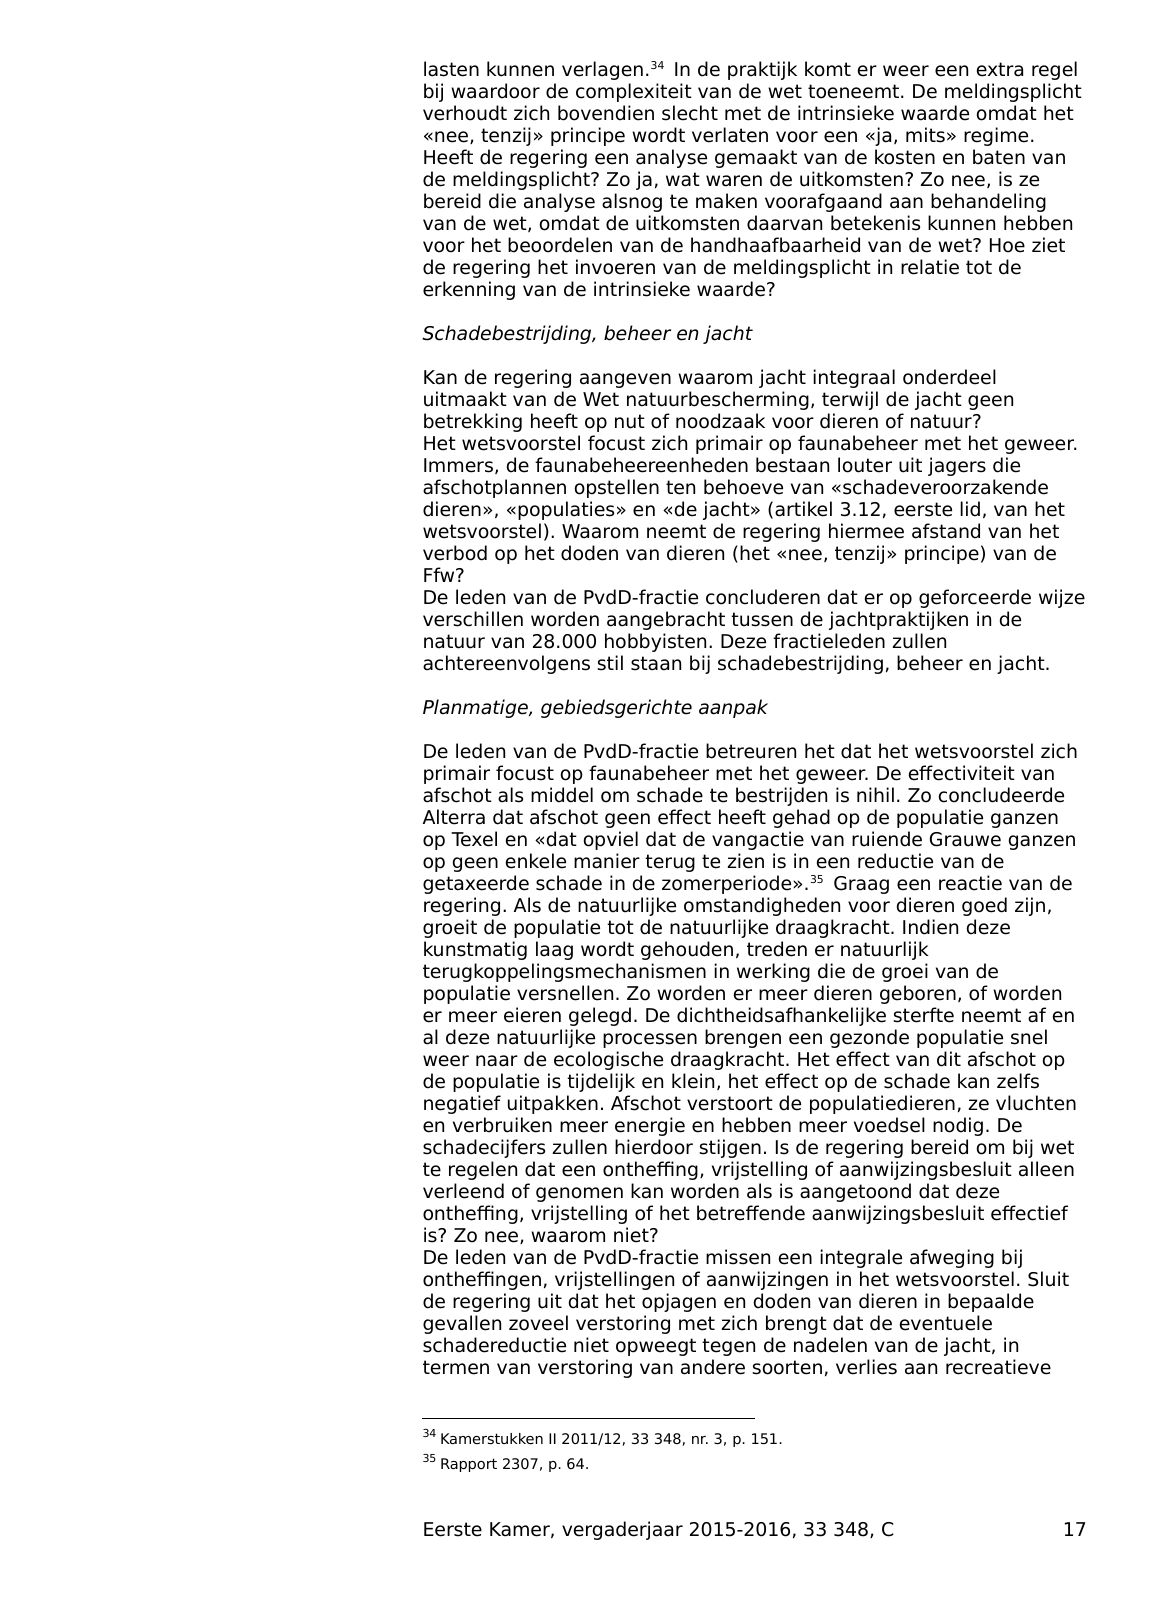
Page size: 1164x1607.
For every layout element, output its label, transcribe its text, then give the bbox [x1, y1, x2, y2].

text lasten kunnen verlagen. In de praktijk komt er weer een extra regel bij waardoor de complexiteit van de wet toeneemt. De meldingsplicht verhoudt zich bovendien slecht met de intrinsieke waarde omdat het «nee, tenzij» principe wordt verlaten voor een «ja, mits» regime. Heeft de regering een analyse gemaakt van de kosten en baten van de meldingsplicht? Zo ja, wat waren de uitkomsten? Zo nee, is ze bereid die analyse alsnog te maken voorafgaand aan behandeling van de wet, omdat de uitkomsten daarvan betekenis kunnen hebben voor het beoordelen van de handhaafbaarheid van de wet? Hoe ziet de regering het invoeren van de meldingsplicht in relatie tot de erkenning van de intrinsieke waarde? [422, 59, 1087, 301]
text De leden van de PvdD-fractie missen een integrale afweging bij ontheffingen, vrijstellingen of aanwijzingen in het wetsvoorstel. Sluit de regering uit dat het opjagen en doden van dieren in bepaalde gevallen zoveel verstoring met zich brengt dat de eventuele schadereductie niet opweegt tegen de nadelen van de jacht, in termen van verstoring van andere soorten, verlies aan recreatieve [422, 1247, 1087, 1379]
text Kamerstukken II 2011/12, 33 348, nr. 3, p. 151. [422, 1427, 1087, 1449]
subtitle Planmatige, gebiedsgerichte aanpak [422, 697, 1087, 719]
text Kan de regering aangeven waarom jacht integraal onderdeel uitmaakt van de Wet natuurbescherming, terwijl de jacht geen betrekking heeft op nut of noodzaak voor dieren of natuur? [422, 367, 1087, 433]
text De leden van de PvdD-fractie concluderen dat er op geforceerde wijze verschillen worden aangebracht tussen de jachtpraktijken in de natuur van 28.000 hobbyisten. Deze fractieleden zullen achtereenvolgens stil staan bij schadebestrijding, beheer en jacht. [422, 587, 1087, 675]
text Rapport 2307, p. 64. [422, 1452, 1087, 1474]
subtitle Schadebestrijding, beheer en jacht [422, 323, 1087, 345]
text Het wetsvoorstel focust zich primair op faunabeheer met het geweer. Immers, de faunabeheereenheden bestaan louter uit jagers die afschotplannen opstellen ten behoeve van «schadeveroorzakende dieren», «populaties» en «de jacht» (artikel 3.12, eerste lid, van het wetsvoorstel). Waarom neemt de regering hiermee afstand van het verbod op het doden van dieren (het «nee, tenzij» principe) van de Ffw? [422, 433, 1087, 587]
text De leden van de PvdD-fractie betreuren het dat het wetsvoorstel zich primair focust op faunabeheer met het geweer. De effectiviteit van afschot als middel om schade te bestrijden is nihil. Zo concludeerde Alterra dat afschot geen effect heeft gehad op de populatie ganzen op Texel en «dat opviel dat de vangactie van ruiende Grauwe ganzen op geen enkele manier terug te zien is in een reductie van de getaxeerde schade in de zomerperiode». Graag een reactie van de regering. Als de natuurlijke omstandigheden voor dieren goed zijn, groeit de populatie tot de natuurlijke draagkracht. Indien deze kunstmatig laag wordt gehouden, treden er natuurlijk terugkoppelingsmechanismen in werking die de groei van de populatie versnellen. Zo worden er meer dieren geboren, of worden er meer eieren gelegd. De dichtheidsafhankelijke sterfte neemt af en al deze natuurlijke processen brengen een gezonde populatie snel weer naar de ecologische draagkracht. Het effect van dit afschot op de populatie is tijdelijk en klein, het effect op de schade kan zelfs negatief uitpakken. Afschot verstoort de populatiedieren, ze vluchten en verbruiken meer energie en hebben meer voedsel nodig. De schadecijfers zullen hierdoor stijgen. Is de regering bereid om bij wet te regelen dat een ontheffing, vrijstelling of aanwijzingsbesluit alleen verleend of genomen kan worden als is aangetoond dat deze ontheffing, vrijstelling of het betreffende aanwijzingsbesluit effectief is? Zo nee, waarom niet? [422, 741, 1087, 1247]
